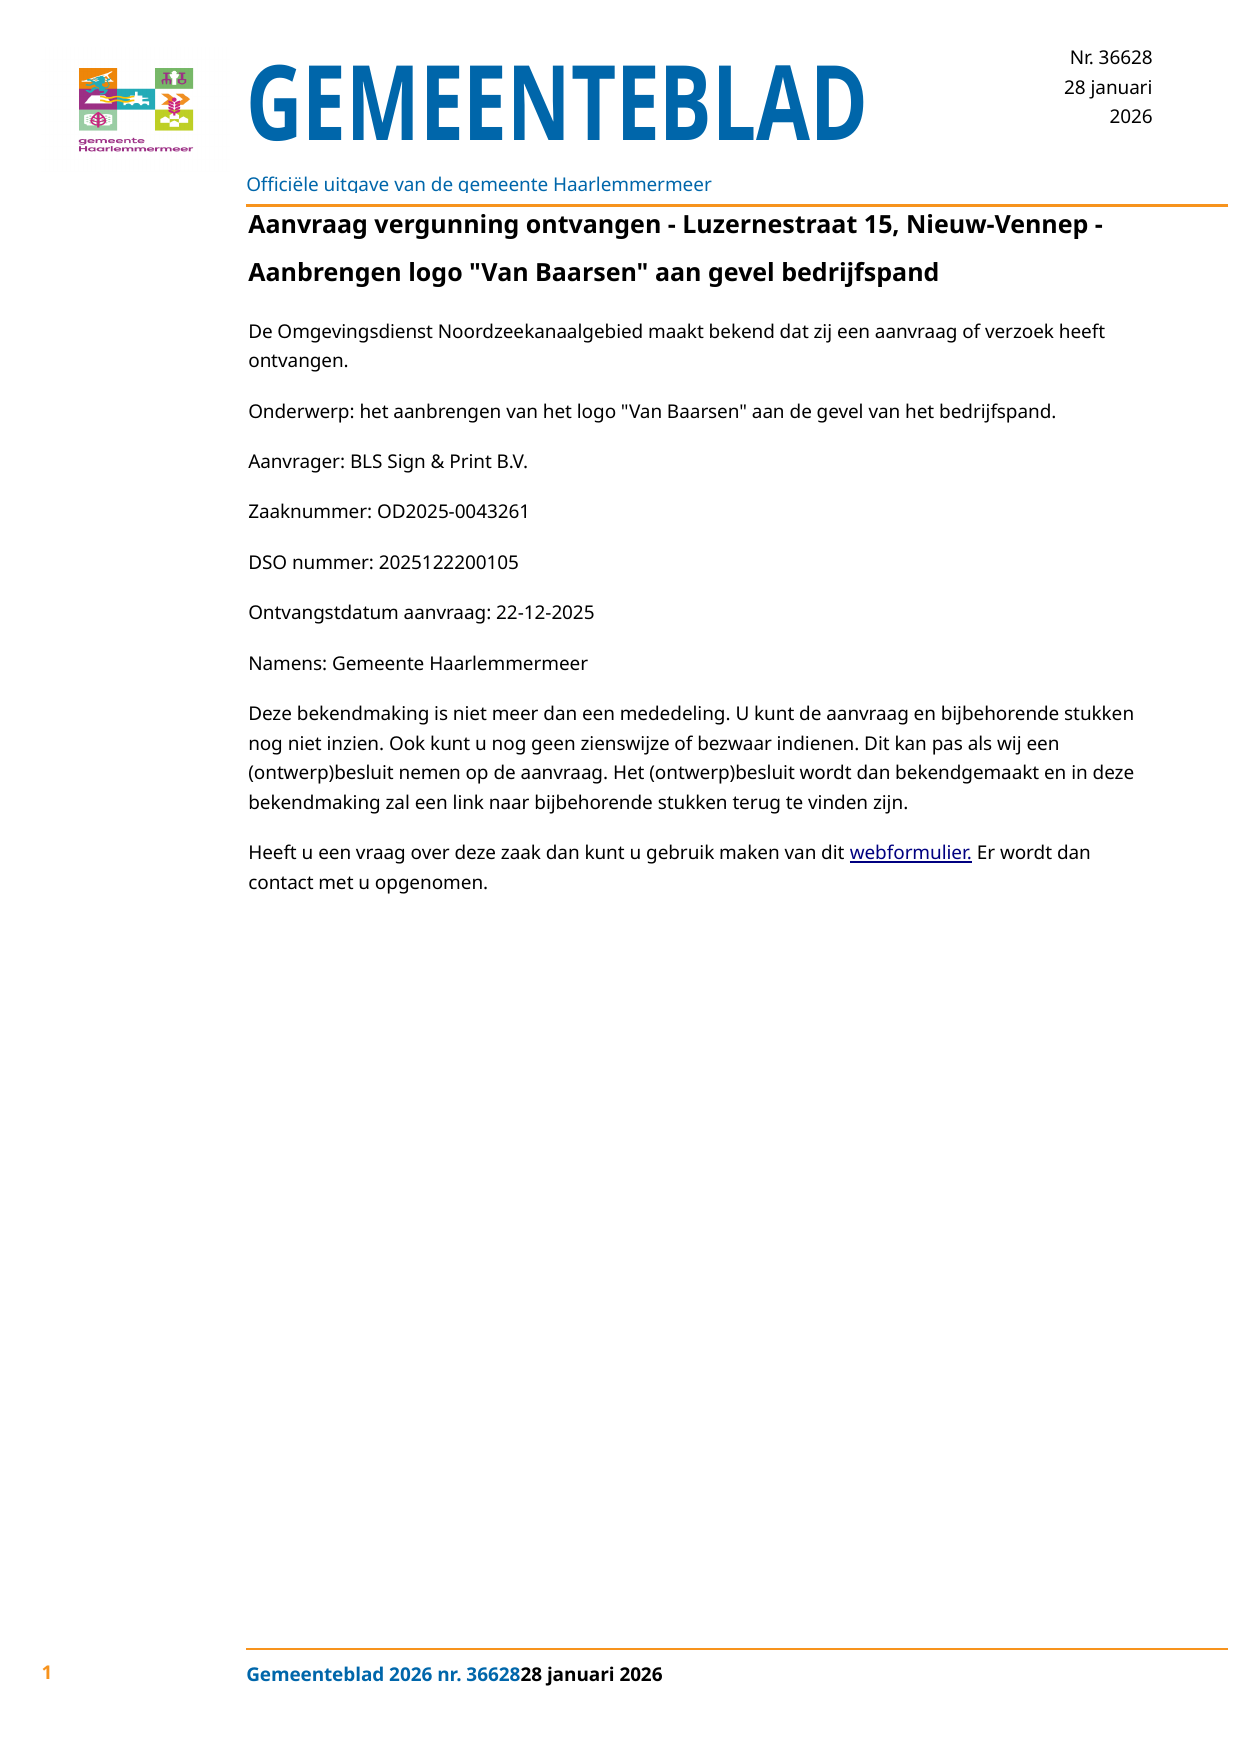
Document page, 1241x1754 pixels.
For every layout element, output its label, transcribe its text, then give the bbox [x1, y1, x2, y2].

text Ontvangstdatum aanvraag: 22-12-2025 [248, 599, 1152, 625]
text Aanvraag vergunning ontvangen - Luzernestraat 15, Nieuw-Vennep - Aanbrengen logo "Van Baarsen" aan gevel bedrijfspand [248, 207, 1152, 288]
text De Omgevingsdienst Noordzeekanaalgebied maakt bekend dat zij een aanvraag of verzoek heeft ontvangen. [248, 318, 1152, 373]
text Deze bekendmaking is niet meer dan een mededeling. U kunt de aanvraag en bijbehorende stukken nog niet inzien. Ook kunt u nog geen zienswijze of bezwaar indienen. Dit kan pas als wij een (ontwerp)besluit nemen op de aanvraag. Het (ontwerp)besluit wordt dan bekendgemaakt en in deze bekendmaking zal een link naar bijbehorende stukken terug te vinden zijn. [248, 700, 1152, 815]
text Namens: Gemeente Haarlemmermeer [248, 650, 1152, 676]
picture [41, 47, 231, 172]
text Aanvrager: BLS Sign & Print B.V. [248, 448, 1152, 474]
text Onderwerp: het aanbrengen van het logo "Van Baarsen" aan de gevel van het bedrijfspand. [248, 398, 1152, 424]
text DSO nummer: 2025122200105 [248, 549, 1152, 575]
text Zaaknummer: OD2025-0043261 [248, 499, 1152, 524]
text Heeft u een vraag over deze zaak dan kunt u gebruik maken van dit webformulier. Er wordt dan contact met u opgenomen. [248, 839, 1152, 895]
